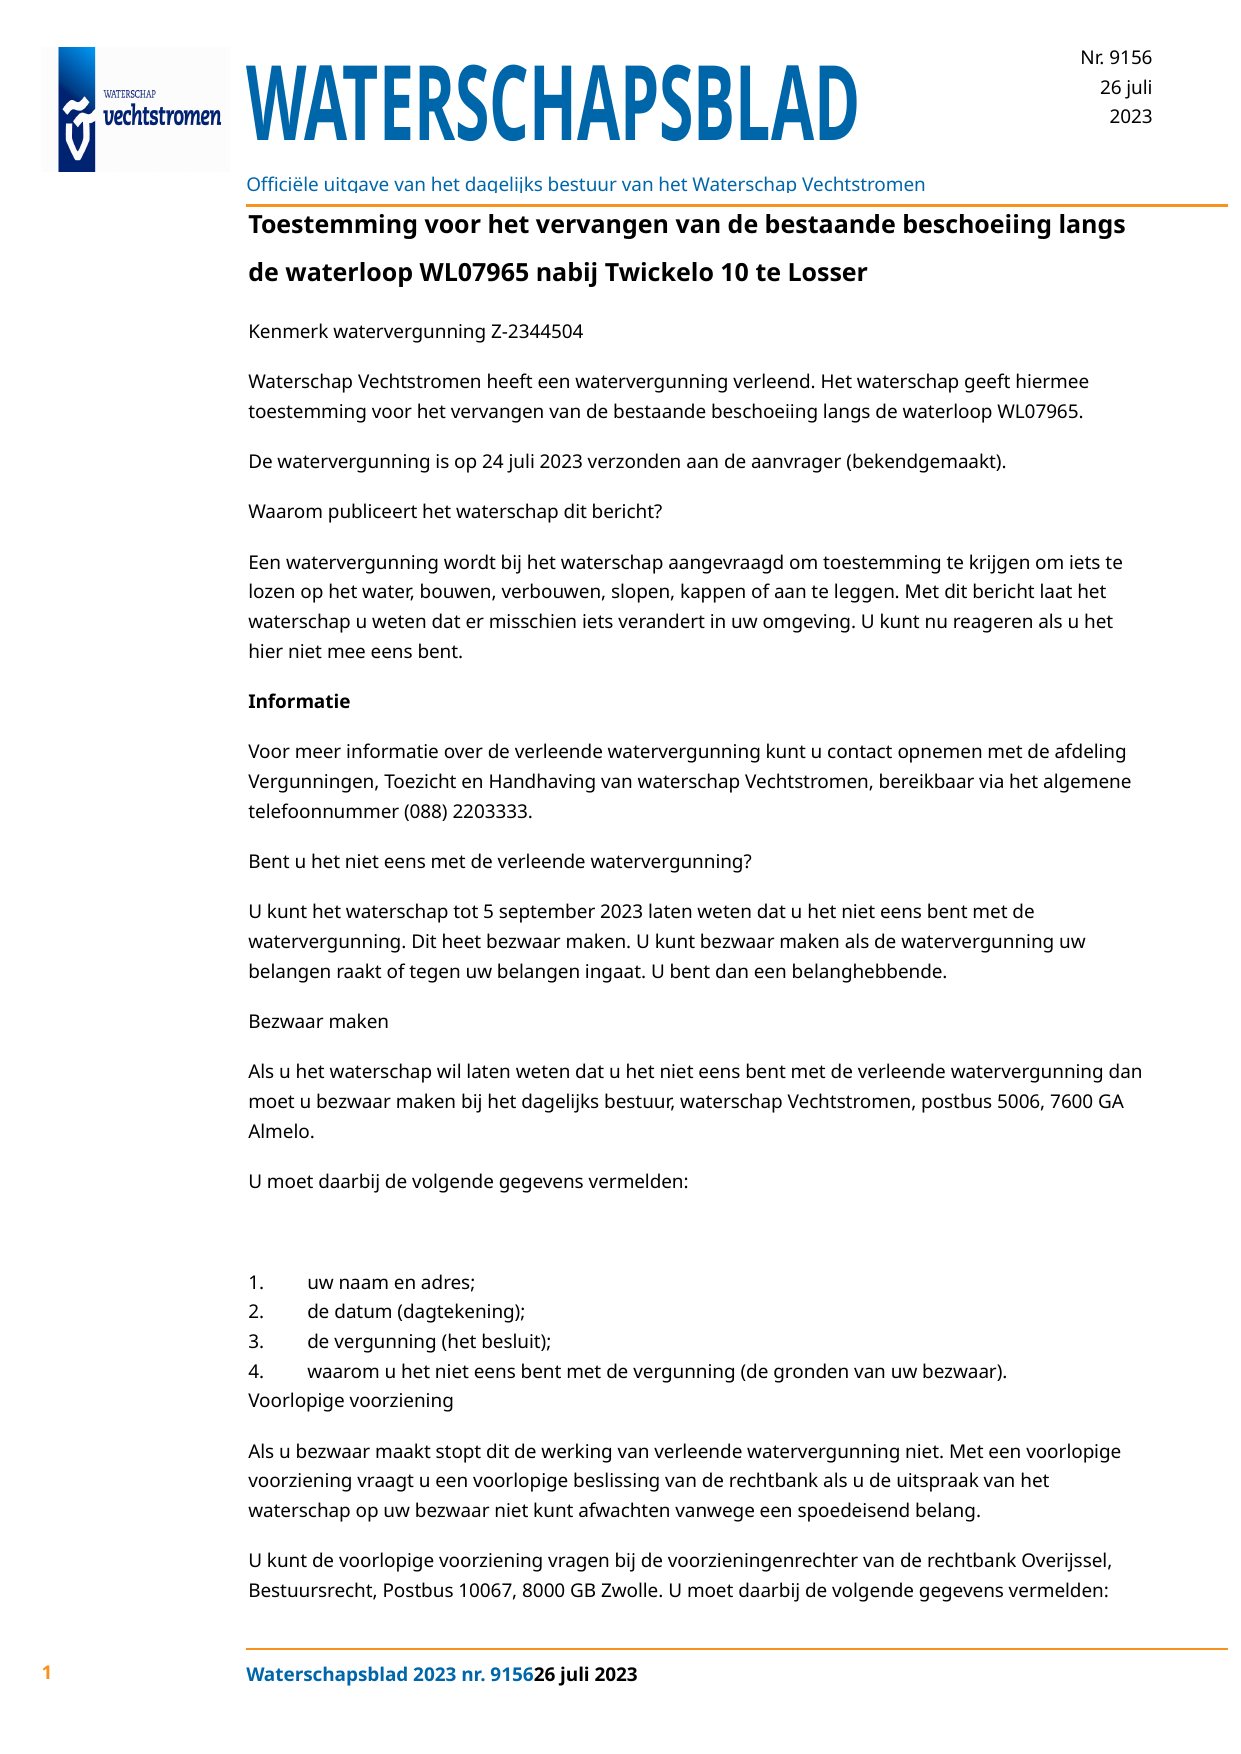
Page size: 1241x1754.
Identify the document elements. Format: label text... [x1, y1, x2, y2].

list de vergunning (het besluit); [248, 1328, 1152, 1354]
text Een watervergunning wordt bij het waterschap aangevraagd om toestemming te krijgen om iets te lozen op het water, bouwen, verbouwen, slopen, kappen of aan te leggen. Met dit bericht laat het waterschap u weten dat er misschien iets verandert in uw omgeving. U kunt nu reageren als u het hier niet mee eens bent. [248, 549, 1152, 664]
text Waterschap Vechtstromen heeft een watervergunning verleend. Het waterschap geeft hiermee toestemming voor het vervangen van de bestaande beschoeiing langs de waterloop WL07965. [248, 368, 1152, 424]
text U moet daarbij de volgende gegevens vermelden: [248, 1168, 1152, 1194]
text Bezwaar maken [248, 1008, 1152, 1034]
text Kenmerk watervergunning Z-2344504 [248, 318, 1152, 344]
text Voorlopige voorziening [248, 1387, 1152, 1413]
text Voor meer informatie over de verleende watervergunning kunt u contact opnemen met de afdeling Vergunningen, Toezicht en Handhaving van waterschap Vechtstromen, bereikbaar via het algemene telefoonnummer (088) 2203333. [248, 739, 1152, 824]
text De watervergunning is op 24 juli 2023 verzonden aan de aanvrager (bekendgemaakt). [248, 448, 1152, 474]
text Waarom publiceert het waterschap dit bericht? [248, 499, 1152, 524]
text U kunt de voorlopige voorziening vragen bij de voorzieningenrechter van de rechtbank Overijssel, Bestuursrecht, Postbus 10067, 8000 GB Zwolle. U moet daarbij de volgende gegevens vermelden: [248, 1547, 1152, 1603]
text Informatie [248, 688, 1152, 714]
text Bent u het niet eens met de verleende watervergunning? [248, 848, 1152, 874]
list uw naam en adres; [248, 1269, 1152, 1295]
picture [41, 47, 231, 172]
text U kunt het waterschap tot 5 september 2023 laten weten dat u het niet eens bent met de watervergunning. Dit heet bezwaar maken. U kunt bezwaar maken als de watervergunning uw belangen raakt of tegen uw belangen ingaat. U bent dan een belanghebbende. [248, 899, 1152, 984]
text Toestemming voor het vervangen van de bestaande beschoeiing langs de waterloop WL07965 nabij Twickelo 10 te Losser [248, 207, 1152, 288]
list waarom u het niet eens bent met de vergunning (de gronden van uw bezwaar). [248, 1358, 1152, 1384]
text Als u het waterschap wil laten weten dat u het niet eens bent met de verleende watervergunning dan moet u bezwaar maken bij het dagelijks bestuur, waterschap Vechtstromen, postbus 5006, 7600 GA Almelo. [248, 1059, 1152, 1144]
text Als u bezwaar maakt stopt dit de werking van verleende watervergunning niet. Met een voorlopige voorziening vraagt u een voorlopige beslissing van de rechtbank als u de uitspraak van het waterschap op uw bezwaar niet kunt afwachten vanwege een spoedeisend belang. [248, 1438, 1152, 1523]
list de datum (dagtekening); [248, 1299, 1152, 1324]
